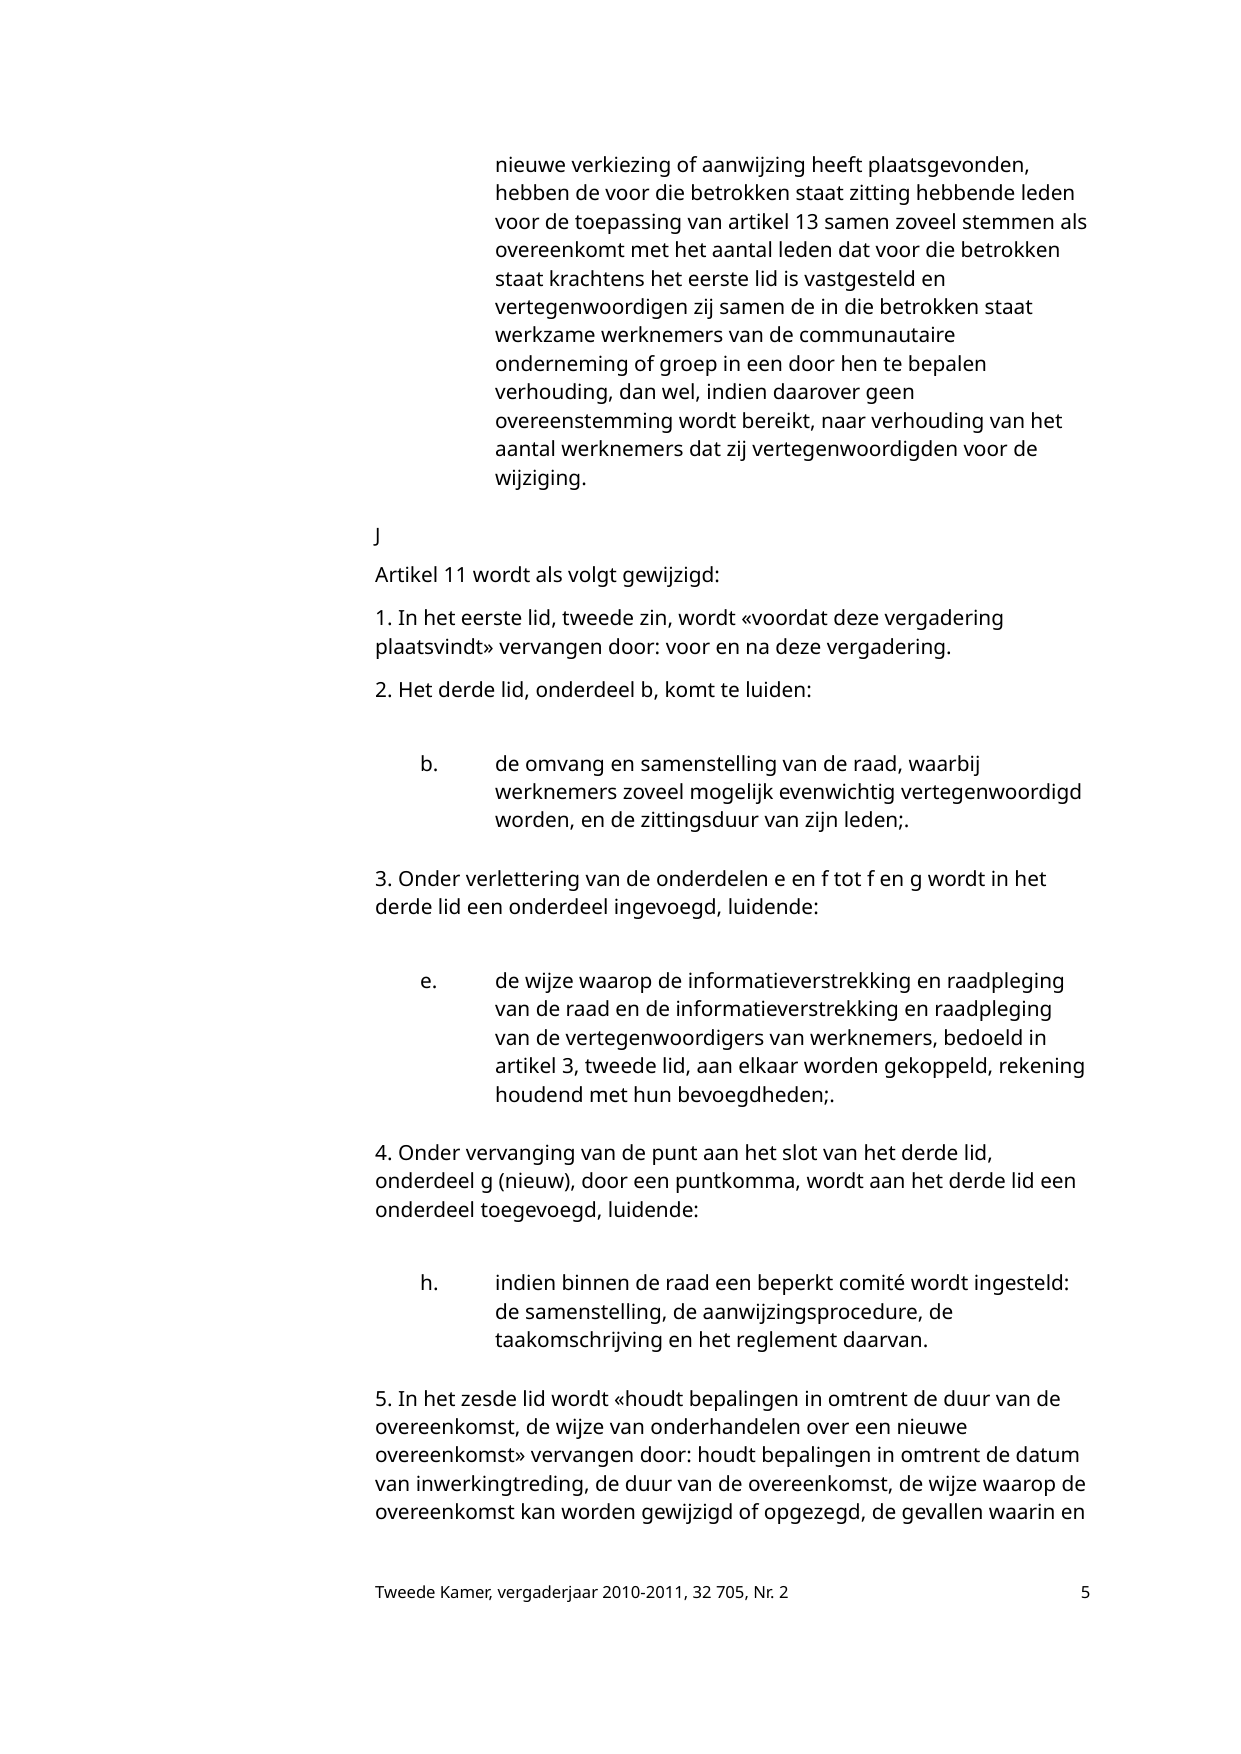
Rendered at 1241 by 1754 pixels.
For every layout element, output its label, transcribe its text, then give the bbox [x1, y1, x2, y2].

text 5. In het zesde lid wordt «houdt bepalingen in omtrent de duur van de overeenkomst, de wijze van onderhandelen over een nieuwe overeenkomst» vervangen door: houdt bepalingen in omtrent de datum van inwerkingtreding, de duur van de overeenkomst, de wijze waarop de overeenkomst kan worden gewijzigd of opgezegd, de gevallen waarin en [375, 1384, 1090, 1526]
text J [375, 521, 1090, 548]
text 4. Onder vervanging van de punt aan het slot van het derde lid, onderdeel g (nieuw), door een puntkomma, wordt aan het derde lid een onderdeel toegevoegd, luidende: [375, 1138, 1090, 1223]
list de wijze waarop de informatieverstrekking en raadpleging van de raad en de informatieverstrekking en raadpleging van de vertegenwoordigers van werknemers, bedoeld in artikel 3, tweede lid, aan elkaar worden gekoppeld, rekening houdend met hun bevoegdheden;. [420, 966, 1090, 1108]
text 2. Het derde lid, onderdeel b, komt te luiden: [375, 675, 1090, 704]
text Artikel 11 wordt als volgt gewijzigd: [375, 560, 1090, 588]
list indien binnen de raad een beperkt comité wordt ingesteld: de samenstelling, de aanwijzingsprocedure, de taakomschrijving en het reglement daarvan. [420, 1268, 1090, 1354]
text 3. Onder verlettering van de onderdelen e en f tot f en g wordt in het derde lid een onderdeel ingevoegd, luidende: [375, 864, 1090, 921]
list de omvang en samenstelling van de raad, waarbij werknemers zoveel mogelijk evenwichtig vertegenwoordigd worden, en de zittingsduur van zijn leden;. [420, 749, 1090, 834]
text 1. In het eerste lid, tweede zin, wordt «voordat deze vergadering plaatsvindt» vervangen door: voor en na deze vergadering. [375, 603, 1090, 660]
list nieuwe verkiezing of aanwijzing heeft plaatsgevonden, hebben de voor die betrokken staat zitting hebbende leden voor de toepassing van artikel 13 samen zoveel stemmen als overeenkomt met het aantal leden dat voor die betrokken staat krachtens het eerste lid is vastgesteld en vertegenwoordigen zij samen de in die betrokken staat werkzame werknemers van de communautaire onderneming of groep in een door hen te bepalen verhouding, dan wel, indien daarover geen overeenstemming wordt bereikt, naar verhouding van het aantal werknemers dat zij vertegenwoordigden voor de wijziging. [420, 150, 1090, 491]
